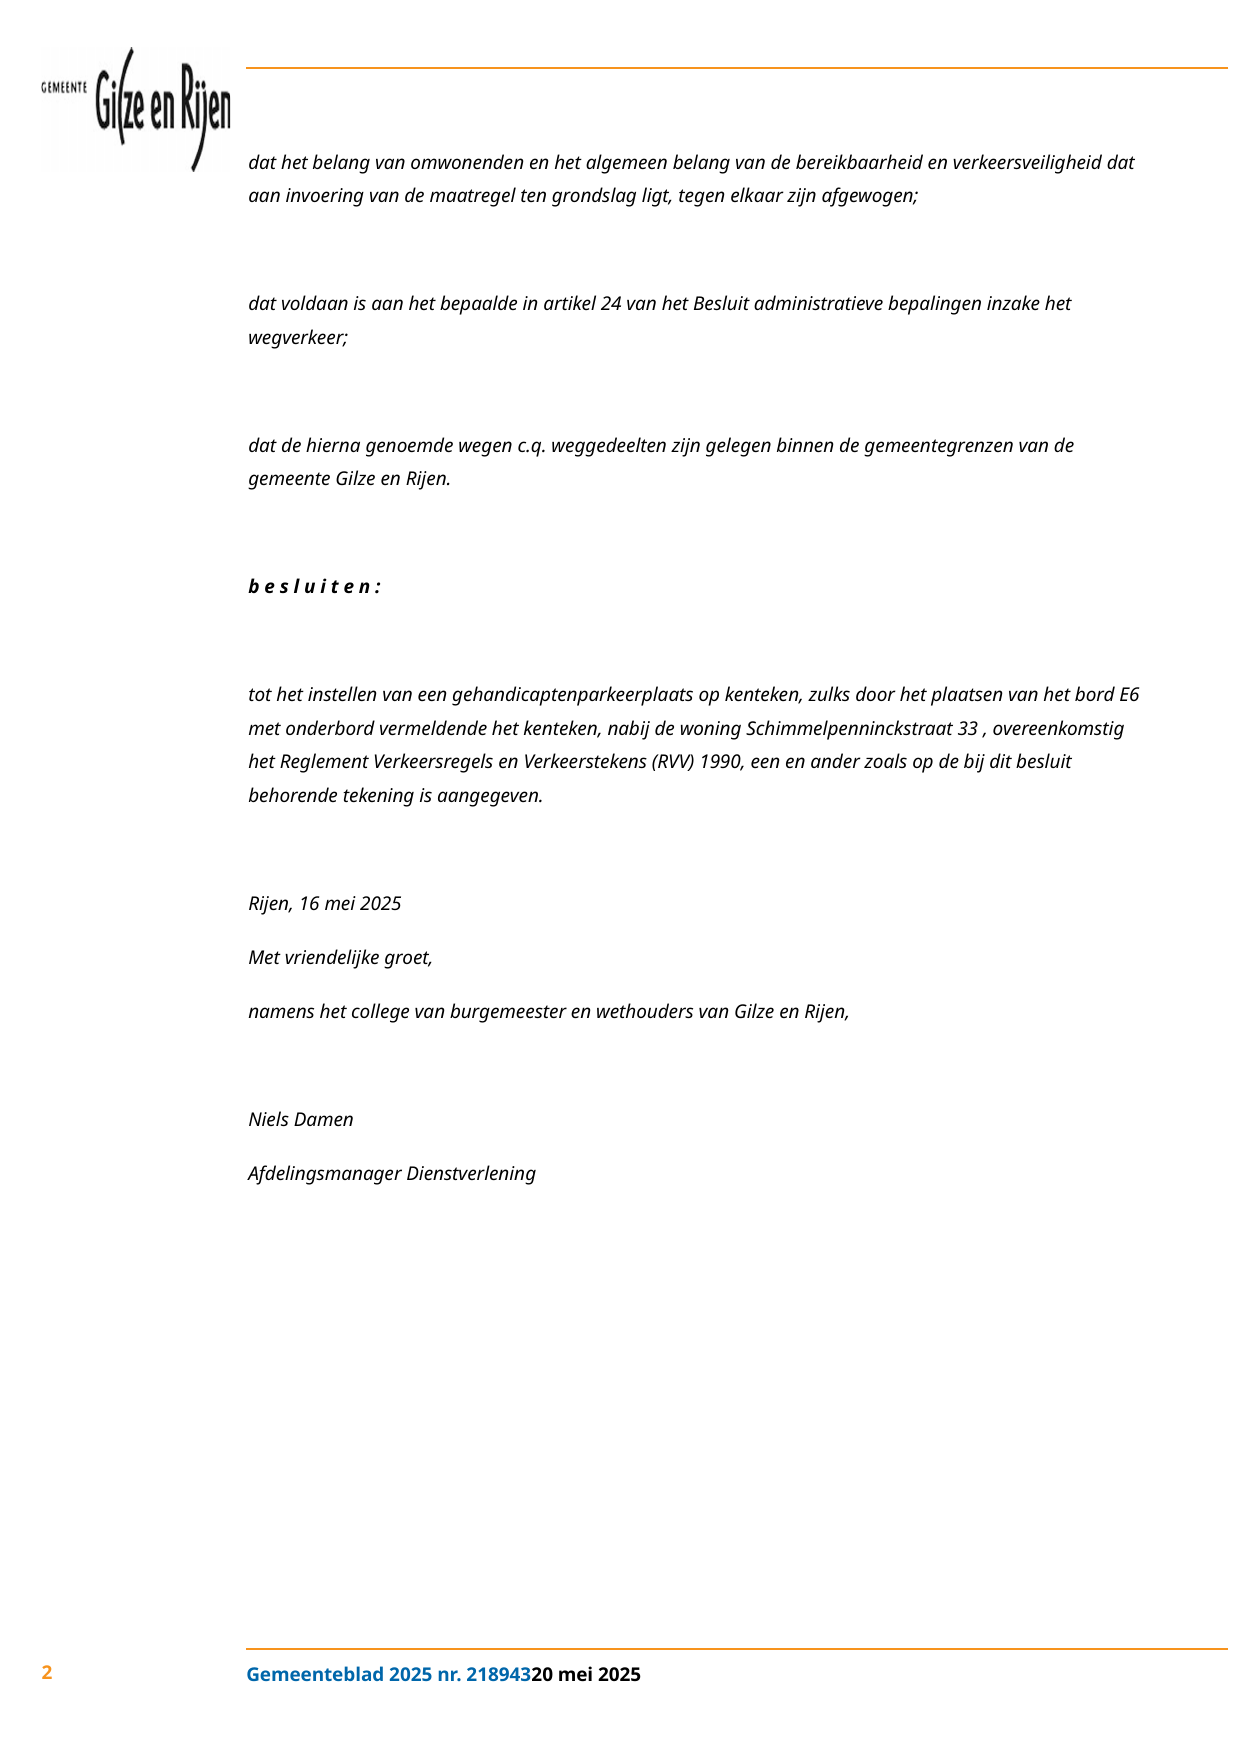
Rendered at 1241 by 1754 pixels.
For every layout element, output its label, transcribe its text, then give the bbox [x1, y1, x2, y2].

text dat de hierna genoemde wegen c.q. weggedeelten zijn gelegen binnen de gemeentegrenzen van de gemeente Gilze en Rijen. [248, 432, 1152, 491]
text Met vriendelijke groet, [248, 944, 1152, 970]
text dat voldaan is aan het bepaalde in artikel 24 van het Besluit administratieve bepalingen inzake het wegverkeer; [248, 290, 1152, 349]
text Niels Damen [248, 1106, 1152, 1132]
text namens het college van burgemeester en wethouders van Gilze en Rijen, [248, 998, 1152, 1024]
picture [41, 47, 231, 172]
text dat het belang van omwonenden en het algemeen belang van de bereikbaarheid en verkeersveiligheid dat aan invoering van de maatregel ten grondslag ligt, tegen elkaar zijn afgewogen; [248, 149, 1152, 208]
text Rijen, 16 mei 2025 [248, 890, 1152, 916]
text tot het instellen van een gehandicaptenparkeerplaats op kenteken, zulks door het plaatsen van het bord E6 met onderbord vermeldende het kenteken, nabij de woning Schimmelpenninckstraat 33 , overeenkomstig het Reglement Verkeersregels en Verkeerstekens (RVV) 1990, een en ander zoals op de bij dit besluit behorende tekening is aangegeven. [248, 682, 1152, 808]
text Afdelingsmanager Dienstverlening [248, 1160, 1152, 1186]
text b e s l u i t e n : [248, 573, 1152, 599]
